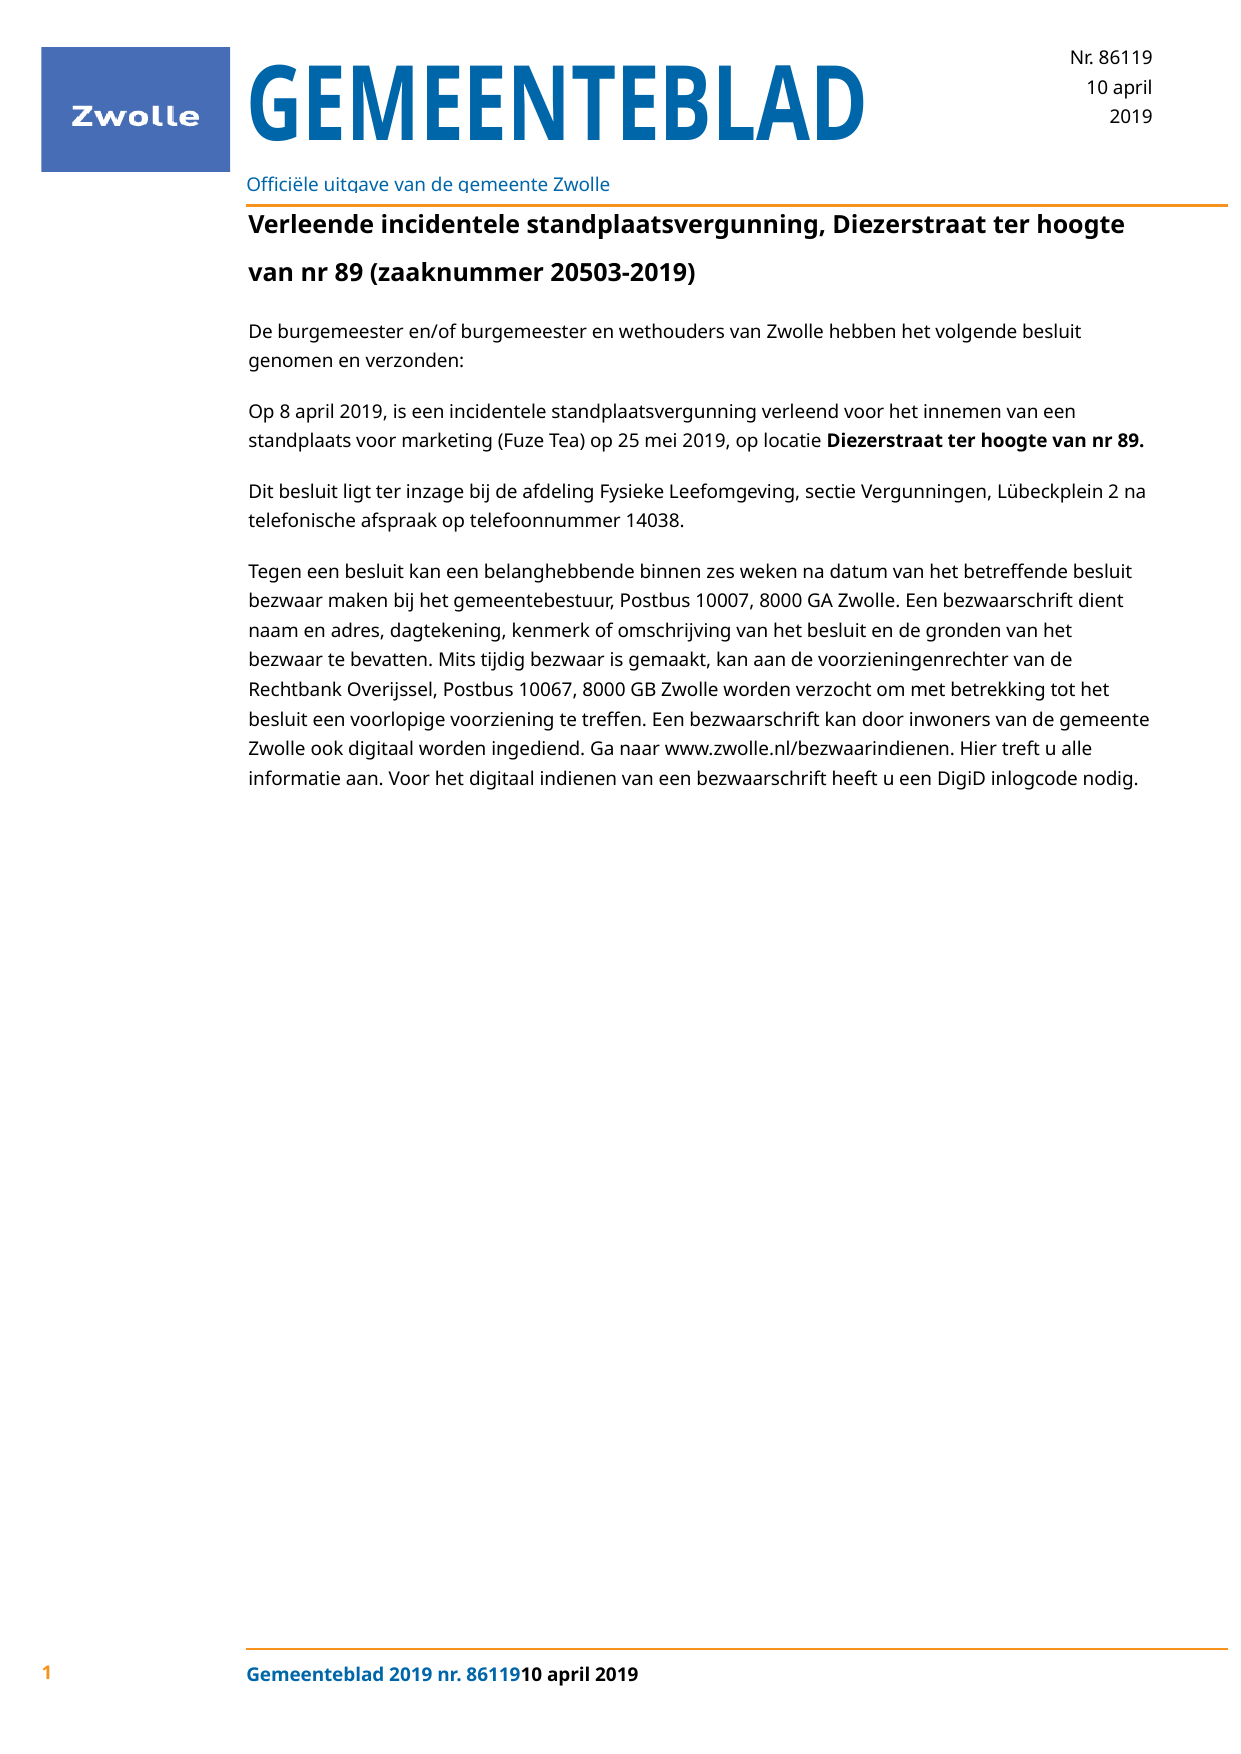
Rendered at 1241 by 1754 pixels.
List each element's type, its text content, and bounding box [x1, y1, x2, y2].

text Op 8 april 2019, is een incidentele standplaatsvergunning verleend voor het innemen van een standplaats voor marketing (Fuze Tea) op 25 mei 2019, op locatie Diezerstraat ter hoogte van nr 89. [248, 398, 1152, 453]
text Verleende incidentele standplaatsvergunning, Diezerstraat ter hoogte van nr 89 (zaaknummer 20503-2019) [248, 207, 1152, 288]
text Dit besluit ligt ter inzage bij de afdeling Fysieke Leefomgeving, sectie Vergunningen, Lübeckplein 2 na telefonische afspraak op telefoonnummer 14038. [248, 478, 1152, 533]
text Tegen een besluit kan een belanghebbende binnen zes weken na datum van het betreffende besluit bezwaar maken bij het gemeentebestuur, Postbus 10007, 8000 GA Zwolle. Een bezwaarschrift dient naam en adres, dagtekening, kenmerk of omschrijving van het besluit en de gronden van het bezwaar te bevatten. Mits tijdig bezwaar is gemaakt, kan aan de voorzieningenrechter van de Rechtbank Overijssel, Postbus 10067, 8000 GB Zwolle worden verzocht om met betrekking tot het besluit een voorlopige voorziening te treffen. Een bezwaarschrift kan door inwoners van de gemeente Zwolle ook digitaal worden ingediend. Ga naar www.zwolle.nl/bezwaarindienen. Hier treft u alle informatie aan. Voor het digitaal indienen van een bezwaarschrift heeft u een DigiD inlogcode nodig. [248, 558, 1152, 791]
text De burgemeester en/of burgemeester en wethouders van Zwolle hebben het volgende besluit genomen en verzonden: [248, 318, 1152, 373]
picture [41, 47, 231, 172]
